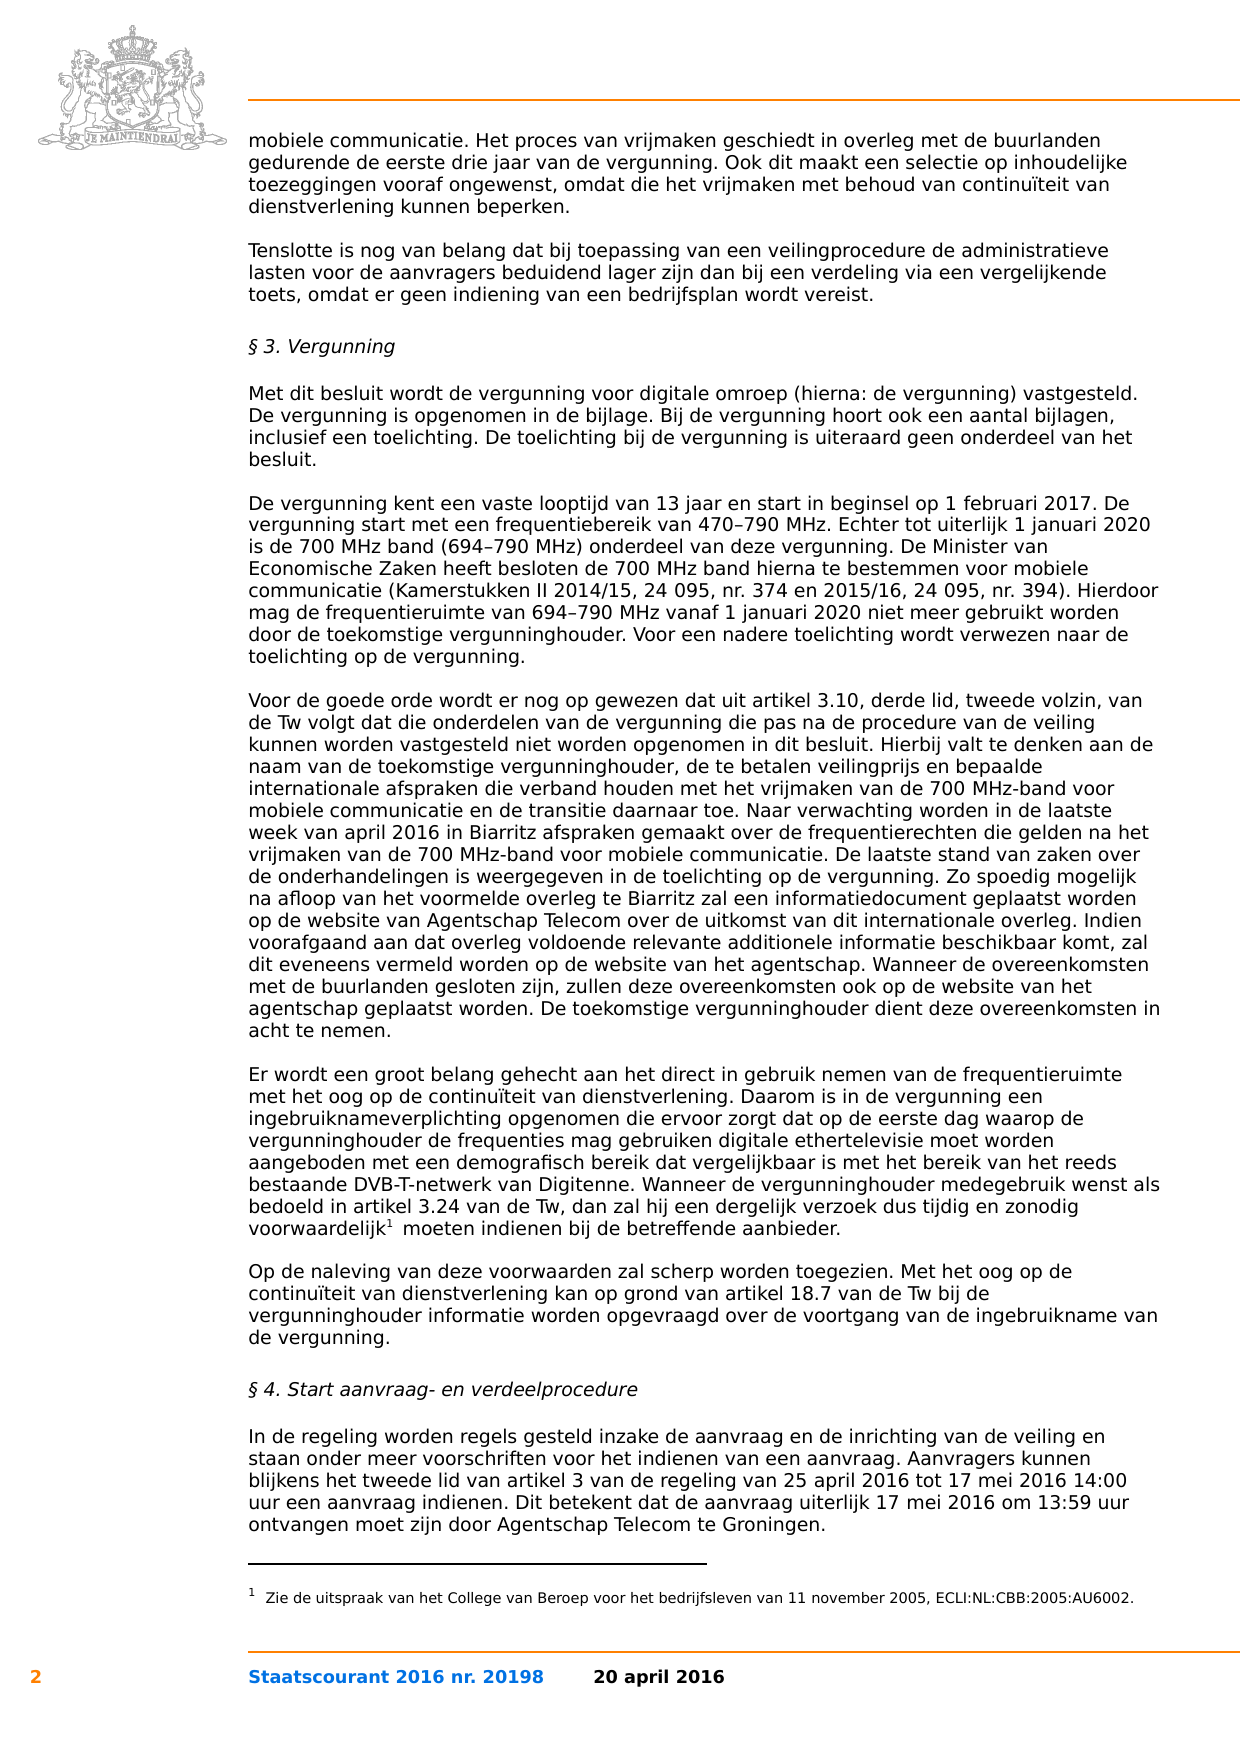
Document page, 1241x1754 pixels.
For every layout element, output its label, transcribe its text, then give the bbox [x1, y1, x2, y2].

text Voor de goede orde wordt er nog op gewezen dat uit artikel 3.10, derde lid, tweede volzin, van de Tw volgt dat die onderdelen van de vergunning die pas na de procedure van de veiling kunnen worden vastgesteld niet worden opgenomen in dit besluit. Hierbij valt te denken aan de naam van de toekomstige vergunninghouder, de te betalen veilingprijs en bepaalde internationale afspraken die verband houden met het vrijmaken van de 700 MHz-band voor mobiele communicatie en de transitie daarnaar toe. Naar verwachting worden in de laatste week van april 2016 in Biarritz afspraken gemaakt over de frequentierechten die gelden na het vrijmaken van de 700 MHz-band voor mobiele communicatie. De laatste stand van zaken over de onderhandelingen is weergegeven in de toelichting op de vergunning. Zo spoedig mogelijk na afloop van het voormelde overleg te Biarritz zal een informatiedocument geplaatst worden op de website van Agentschap Telecom over de uitkomst van dit internationale overleg. Indien voorafgaand aan dat overleg voldoende relevante additionele informatie beschikbaar komt, zal dit eveneens vermeld worden op de website van het agentschap. Wanneer de overeenkomsten met de buurlanden gesloten zijn, zullen deze overeenkomsten ook op de website van het agentschap geplaatst worden. De toekomstige vergunninghouder dient deze overeenkomsten in acht te nemen. [248, 690, 1163, 1042]
text Tenslotte is nog van belang dat bij toepassing van een veilingprocedure de administratieve lasten voor de aanvragers beduidend lager zijn dan bij een verdeling via een vergelijkende toets, omdat er geen indiening van een bedrijfsplan wordt vereist. [248, 240, 1163, 306]
text De vergunning kent een vaste looptijd van 13 jaar en start in beginsel op 1 februari 2017. De vergunning start met een frequentiebereik van 470–790 MHz. Echter tot uiterlijk 1 januari 2020 is de 700 MHz band (694–790 MHz) onderdeel van deze vergunning. De Minister van Economische Zaken heeft besloten de 700 MHz band hierna te bestemmen voor mobiele communicatie (Kamerstukken II 2014/15, 24 095, nr. 374 en 2015/16, 24 095, nr. 394). Hierdoor mag de frequentieruimte van 694–790 MHz vanaf 1 januari 2020 niet meer gebruikt worden door de toekomstige vergunninghouder. Voor een nadere toelichting wordt verwezen naar de toelichting op de vergunning. [248, 492, 1163, 668]
subtitle § 4. Start aanvraag- en verdeelprocedure [248, 1379, 1163, 1401]
picture [38, 25, 227, 150]
text Zie de uitspraak van het College van Beroep voor het bedrijfsleven van 11 november 2005, ECLI:NL:CBB:2005:AU6002. [248, 1586, 1163, 1608]
text mobiele communicatie. Het proces van vrijmaken geschiedt in overleg met de buurlanden gedurende de eerste drie jaar van de vergunning. Ook dit maakt een selectie op inhoudelijke toezeggingen vooraf ongewenst, omdat die het vrijmaken met behoud van continuïteit van dienstverlening kunnen beperken. [248, 130, 1163, 218]
text In de regeling worden regels gesteld inzake de aanvraag en de inrichting van de veiling en staan onder meer voorschriften voor het indienen van een aanvraag. Aanvragers kunnen blijkens het tweede lid van artikel 3 van de regeling van 25 april 2016 tot 17 mei 2016 14:00 uur een aanvraag indienen. Dit betekent dat de aanvraag uiterlijk 17 mei 2016 om 13:59 uur ontvangen moet zijn door Agentschap Telecom te Groningen. [248, 1426, 1163, 1536]
subtitle § 3. Vergunning [248, 336, 1163, 358]
text Op de naleving van deze voorwaarden zal scherp worden toegezien. Met het oog op de continuïteit van dienstverlening kan op grond van artikel 18.7 van de Tw bij de vergunninghouder informatie worden opgevraagd over de voortgang van de ingebruikname van de vergunning. [248, 1261, 1163, 1349]
text Met dit besluit wordt de vergunning voor digitale omroep (hierna: de vergunning) vastgesteld. De vergunning is opgenomen in de bijlage. Bij de vergunning hoort ook een aantal bijlagen, inclusief een toelichting. De toelichting bij de vergunning is uiteraard geen onderdeel van het besluit. [248, 383, 1163, 471]
text Er wordt een groot belang gehecht aan het direct in gebruik nemen van de frequentieruimte met het oog op de continuïteit van dienstverlening. Daarom is in de vergunning een ingebruiknameverplichting opgenomen die ervoor zorgt dat op de eerste dag waarop de vergunninghouder de frequenties mag gebruiken digitale ethertelevisie moet worden aangeboden met een demografisch bereik dat vergelijkbaar is met het bereik van het reeds bestaande DVB-T-netwerk van Digitenne. Wanneer de vergunninghouder medegebruik wenst als bedoeld in artikel 3.24 van de Tw, dan zal hij een dergelijk verzoek dus tijdig en zonodig voorwaardelijk moeten indienen bij de betreffende aanbieder. [248, 1064, 1163, 1239]
